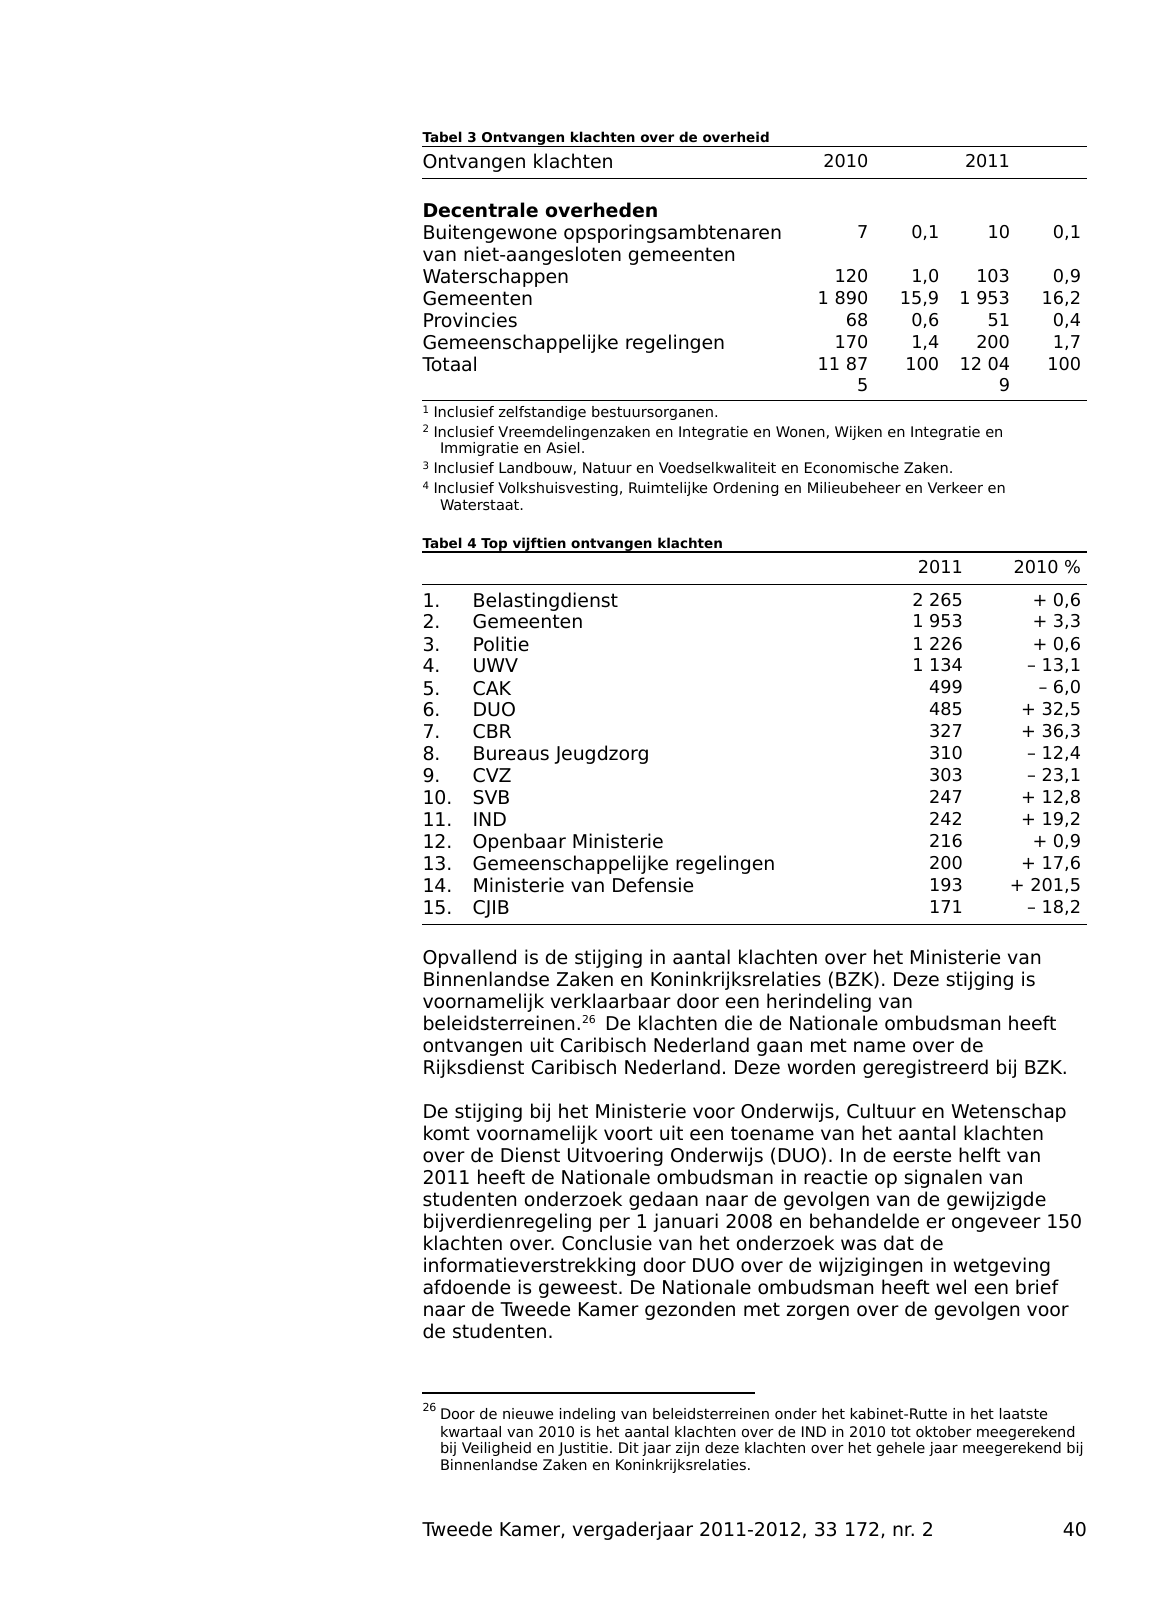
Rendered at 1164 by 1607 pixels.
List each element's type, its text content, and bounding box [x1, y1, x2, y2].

table_cell 216 [850, 831, 968, 853]
table_cell CVZ [467, 765, 850, 787]
table_cell + 0,6 [969, 634, 1087, 655]
table_cell 9. [422, 765, 467, 787]
table_cell [803, 200, 874, 222]
table_cell 100 [1016, 354, 1087, 400]
table_cell IND [467, 809, 850, 831]
table_cell Totaal [422, 354, 803, 400]
table_cell CJIB [467, 897, 850, 924]
table_cell 11 875 [803, 354, 874, 400]
table_cell + 32,5 [969, 699, 1087, 721]
text Opvallend is de stijging in aantal klachten over het Ministerie van Binnenlandse Zaken en Koninkrijksrelaties (BZK). Deze stijging is voornamelijk verklaarbaar door een herindeling van beleidsterreinen. De klachten die de Nationale ombudsman heeft ontvangen uit Caribisch Nederland gaan met name over de Rijksdienst Caribisch Nederland. Deze worden geregistreerd bij BZK. [422, 947, 1087, 1079]
table_cell 2. [422, 611, 467, 633]
table_cell CAK [467, 678, 850, 699]
table_cell 193 [850, 875, 968, 897]
table_cell 7. [422, 721, 467, 743]
table_cell [945, 200, 1016, 222]
table_cell Gemeenten [422, 288, 803, 310]
table_cell Openbaar Ministerie [467, 831, 850, 853]
table_cell Buitengewone opsporingsambtenaren van niet-aangesloten gemeenten [422, 222, 803, 266]
table_cell 303 [850, 765, 968, 787]
table_cell – 18,2 [969, 897, 1087, 924]
table_cell + 19,2 [969, 809, 1087, 831]
table_cell 6. [422, 699, 467, 721]
table_cell + 201,5 [969, 875, 1087, 897]
table_cell DUO [467, 699, 850, 721]
table_cell 247 [850, 787, 968, 809]
table_cell 1 226 [850, 634, 968, 655]
table_cell 14. [422, 875, 467, 897]
table_cell 310 [850, 743, 968, 765]
table_cell 2011 [850, 553, 968, 584]
table_cell Gemeenschappelijke regelingen [467, 853, 850, 875]
table_cell 2011 [945, 147, 1016, 178]
table_cell 170 [803, 332, 874, 354]
table_cell 0,6 [874, 310, 945, 332]
table_cell [945, 179, 1016, 200]
table_cell 2010 [803, 147, 874, 178]
table_cell [803, 179, 874, 200]
table_cell [874, 147, 945, 178]
table_cell [1016, 179, 1087, 200]
table_cell 51 [945, 310, 1016, 332]
table_cell 15,9 [874, 288, 945, 310]
table_cell 499 [850, 678, 968, 699]
table_cell Provincies [422, 310, 803, 332]
table_cell 103 [945, 266, 1016, 288]
table_cell [874, 200, 945, 222]
table_cell 0,9 [1016, 266, 1087, 288]
table_cell 0,1 [1016, 222, 1087, 266]
table_cell 7 [803, 222, 874, 266]
table_cell 0,1 [874, 222, 945, 266]
table_cell 68 [803, 310, 874, 332]
table_cell [422, 553, 467, 584]
table_cell 242 [850, 809, 968, 831]
table_header Tabel 4 Top vijftien ontvangen klachten [422, 536, 1087, 551]
table_cell 13. [422, 853, 467, 875]
table_cell Ministerie van Defensie [467, 875, 850, 897]
table_cell 10 [945, 222, 1016, 266]
table_cell – 6,0 [969, 678, 1087, 699]
table_cell [467, 553, 850, 584]
table_cell SVB [467, 787, 850, 809]
table_cell 171 [850, 897, 968, 924]
table_cell [874, 179, 945, 200]
text De stijging bij het Ministerie voor Onderwijs, Cultuur en Wetenschap komt voornamelijk voort uit een toename van het aantal klachten over de Dienst Uitvoering Onderwijs (DUO). In de eerste helft van 2011 heeft de Nationale ombudsman in reactie op signalen van studenten onderzoek gedaan naar de gevolgen van de gewijzigde bijverdienregeling per 1 januari 2008 en behandelde er ongeveer 150 klachten over. Conclusie van het onderzoek was dat de informatieverstrekking door DUO over de wijzigingen in wetgeving afdoende is geweest. De Nationale ombudsman heeft wel een brief naar de Tweede Kamer gezonden met zorgen over de gevolgen voor de studenten. [422, 1101, 1087, 1343]
table_cell 100 [874, 354, 945, 400]
table_cell 1. [422, 585, 467, 611]
table_cell Politie [467, 634, 850, 655]
table_cell Ontvangen klachten [422, 147, 803, 178]
table_cell [1016, 200, 1087, 222]
table_cell Gemeenschappelijke regelingen [422, 332, 803, 354]
table_cell – 23,1 [969, 765, 1087, 787]
table_cell 1,7 [1016, 332, 1087, 354]
table_cell 2010 % [969, 553, 1087, 584]
table_cell + 36,3 [969, 721, 1087, 743]
table_header Tabel 3 Ontvangen klachten over de overheid [422, 130, 1087, 146]
table_cell 1,0 [874, 266, 945, 288]
table_cell 200 [850, 853, 968, 875]
table_cell 16,2 [1016, 288, 1087, 310]
table_cell 11. [422, 809, 467, 831]
table_cell 120 [803, 266, 874, 288]
table_cell – 13,1 [969, 655, 1087, 677]
table_cell CBR [467, 721, 850, 743]
table_cell [422, 179, 803, 200]
table_cell 8. [422, 743, 467, 765]
table_cell 1 953 [945, 288, 1016, 310]
table_cell 5. [422, 678, 467, 699]
text Door de nieuwe indeling van beleidsterreinen onder het kabinet-Rutte in het laatste kwartaal van 2010 is het aantal klachten over de IND in 2010 tot oktober meegerekend bij Veiligheid en Justitie. Dit jaar zijn deze klachten over het gehele jaar meegerekend bij Binnenlandse Zaken en Koninkrijksrelaties. [422, 1402, 1087, 1474]
table_cell 1 Inclusief zelfstandige bestuursorganen. 2 Inclusief Vreemdelingenzaken en Integratie en Wonen, Wijken en Integratie en Immigratie en Asiel. 3 Inclusief Landbouw, Natuur en Voedselkwaliteit en Economische Zaken. 4 Inclusief Volkshuisvesting, Ruimtelijke Ordening en Milieubeheer en Verkeer en Waterstaat. [422, 401, 1087, 514]
table_cell UWV [467, 655, 850, 677]
table_cell 1 134 [850, 655, 968, 677]
table_cell [1016, 147, 1087, 178]
table_cell + 0,6 [969, 585, 1087, 611]
table_cell – 12,4 [969, 743, 1087, 765]
table_cell Belastingdienst [467, 585, 850, 611]
table_cell + 3,3 [969, 611, 1087, 633]
table_cell 1 890 [803, 288, 874, 310]
table_cell Bureaus Jeugdzorg [467, 743, 850, 765]
table_cell 200 [945, 332, 1016, 354]
table_cell 15. [422, 897, 467, 924]
table_cell 3. [422, 634, 467, 655]
table_cell 1 953 [850, 611, 968, 633]
table_cell + 0,9 [969, 831, 1087, 853]
table_cell Waterschappen [422, 266, 803, 288]
table_cell Gemeenten [467, 611, 850, 633]
table_cell 327 [850, 721, 968, 743]
table_cell + 17,6 [969, 853, 1087, 875]
table_cell 12 049 [945, 354, 1016, 400]
table_cell 1,4 [874, 332, 945, 354]
table_cell 10. [422, 787, 467, 809]
table_cell Decentrale overheden [422, 200, 803, 222]
table_cell + 12,8 [969, 787, 1087, 809]
table_cell 485 [850, 699, 968, 721]
table_cell 4. [422, 655, 467, 677]
table_cell 12. [422, 831, 467, 853]
table_cell 2 265 [850, 585, 968, 611]
table_cell 0,4 [1016, 310, 1087, 332]
